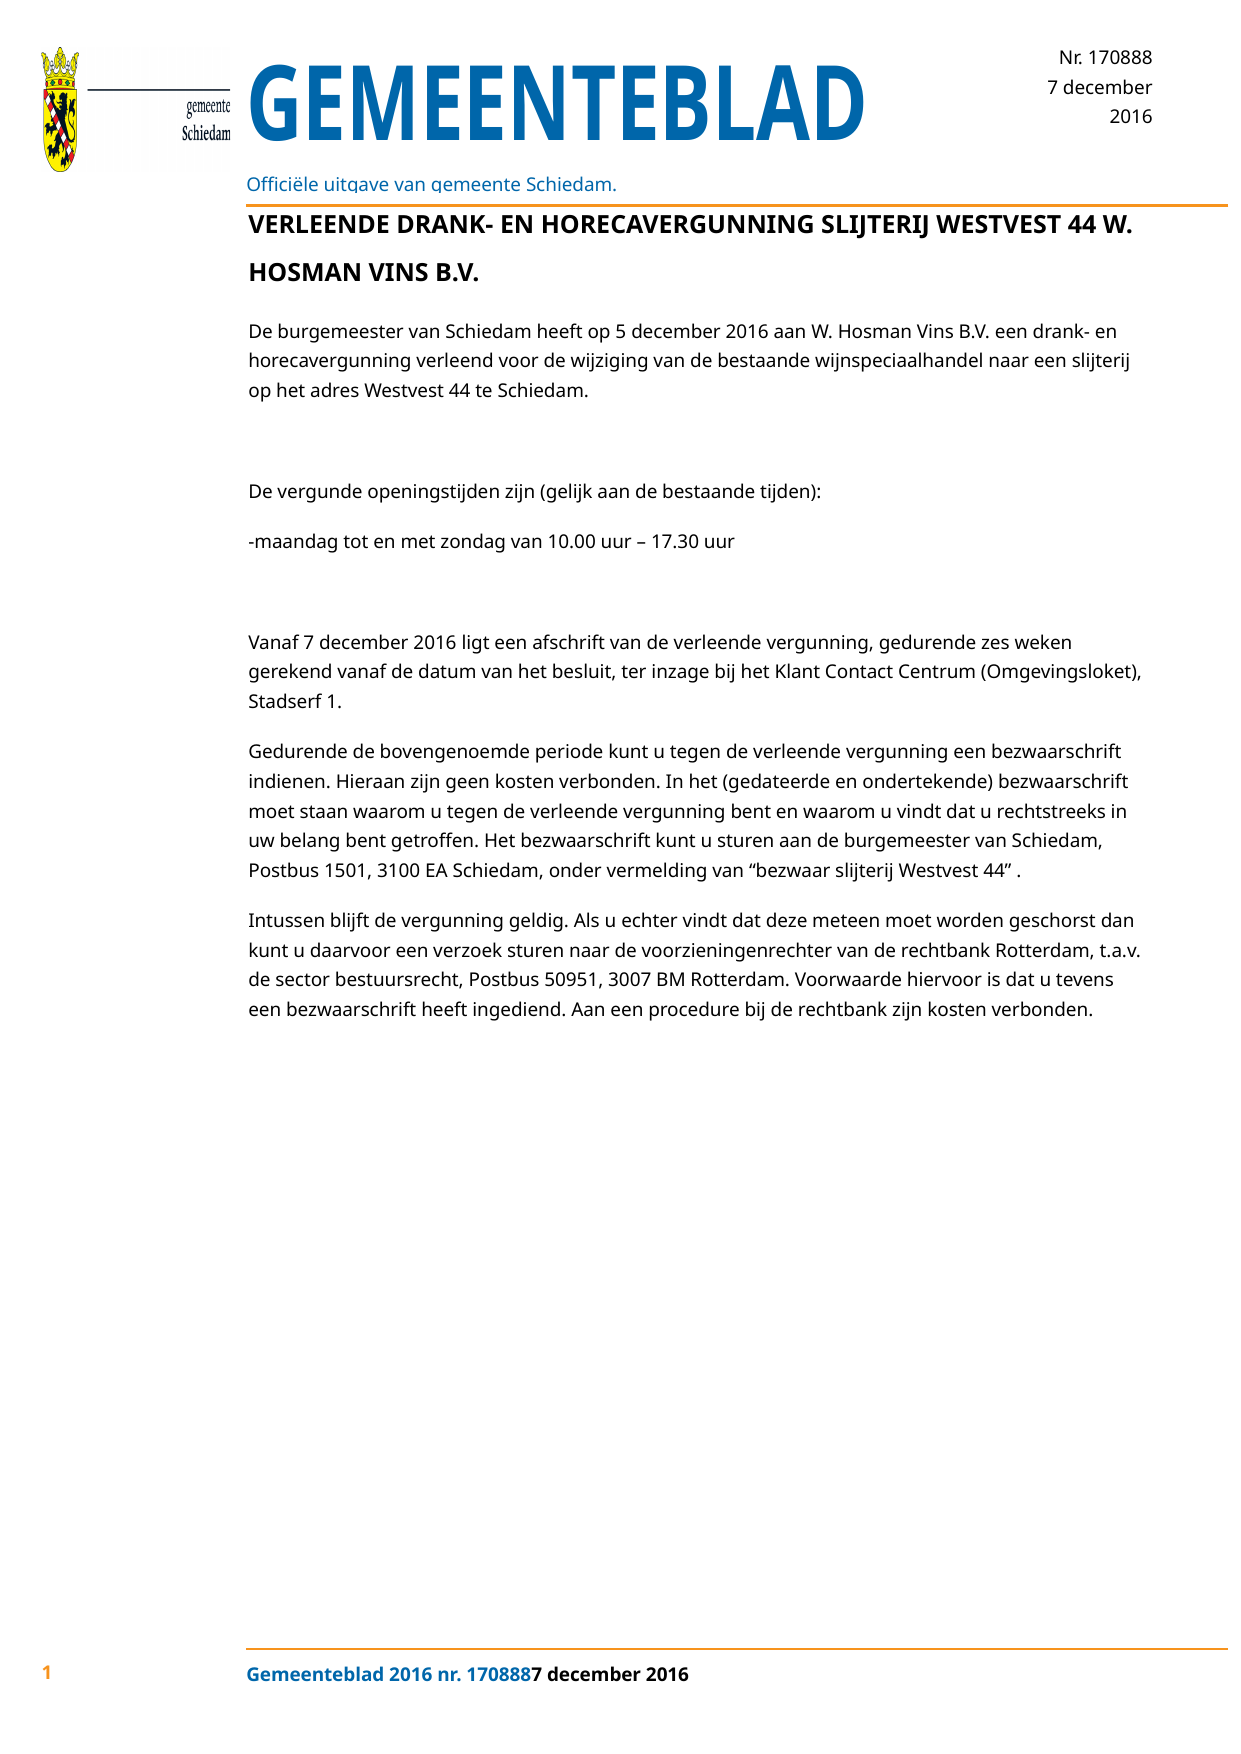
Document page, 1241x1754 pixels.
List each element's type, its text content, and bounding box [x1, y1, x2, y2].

text De burgemeester van Schiedam heeft op 5 december 2016 aan W. Hosman Vins B.V. een drank- en horecavergunning verleend voor de wijziging van de bestaande wijnspeciaalhandel naar een slijterij op het adres Westvest 44 te Schiedam. [248, 318, 1152, 403]
text Intussen blijft de vergunning geldig. Als u echter vindt dat deze meteen moet worden geschorst dan kunt u daarvoor een verzoek sturen naar de voorzieningenrechter van de rechtbank Rotterdam, t.a.v. de sector bestuursrecht, Postbus 50951, 3007 BM Rotterdam. Voorwaarde hiervoor is dat u tevens een bezwaarschrift heeft ingediend. Aan een procedure bij de rechtbank zijn kosten verbonden. [248, 907, 1152, 1022]
text De vergunde openingstijden zijn (gelijk aan de bestaande tijden): [248, 478, 1152, 504]
text -maandag tot en met zondag van 10.00 uur – 17.30 uur [248, 528, 1152, 554]
text VERLEENDE DRANK- EN HORECAVERGUNNING SLIJTERIJ WESTVEST 44 W. HOSMAN VINS B.V. [248, 207, 1152, 288]
picture [41, 47, 231, 172]
text Gedurende de bovengenoemde periode kunt u tegen de verleende vergunning een bezwaarschrift indienen. Hieraan zijn geen kosten verbonden. In het (gedateerde en ondertekende) bezwaarschrift moet staan waarom u tegen de verleende vergunning bent en waarom u vindt dat u rechtstreeks in uw belang bent getroffen. Het bezwaarschrift kunt u sturen aan de burgemeester van Schiedam, Postbus 1501, 3100 EA Schiedam, onder vermelding van “bezwaar slijterij Westvest 44” . [248, 739, 1152, 883]
text Vanaf 7 december 2016 ligt een afschrift van de verleende vergunning, gedurende zes weken gerekend vanaf de datum van het besluit, ter inzage bij het Klant Contact Centrum (Omgevingsloket), Stadserf 1. [248, 629, 1152, 714]
